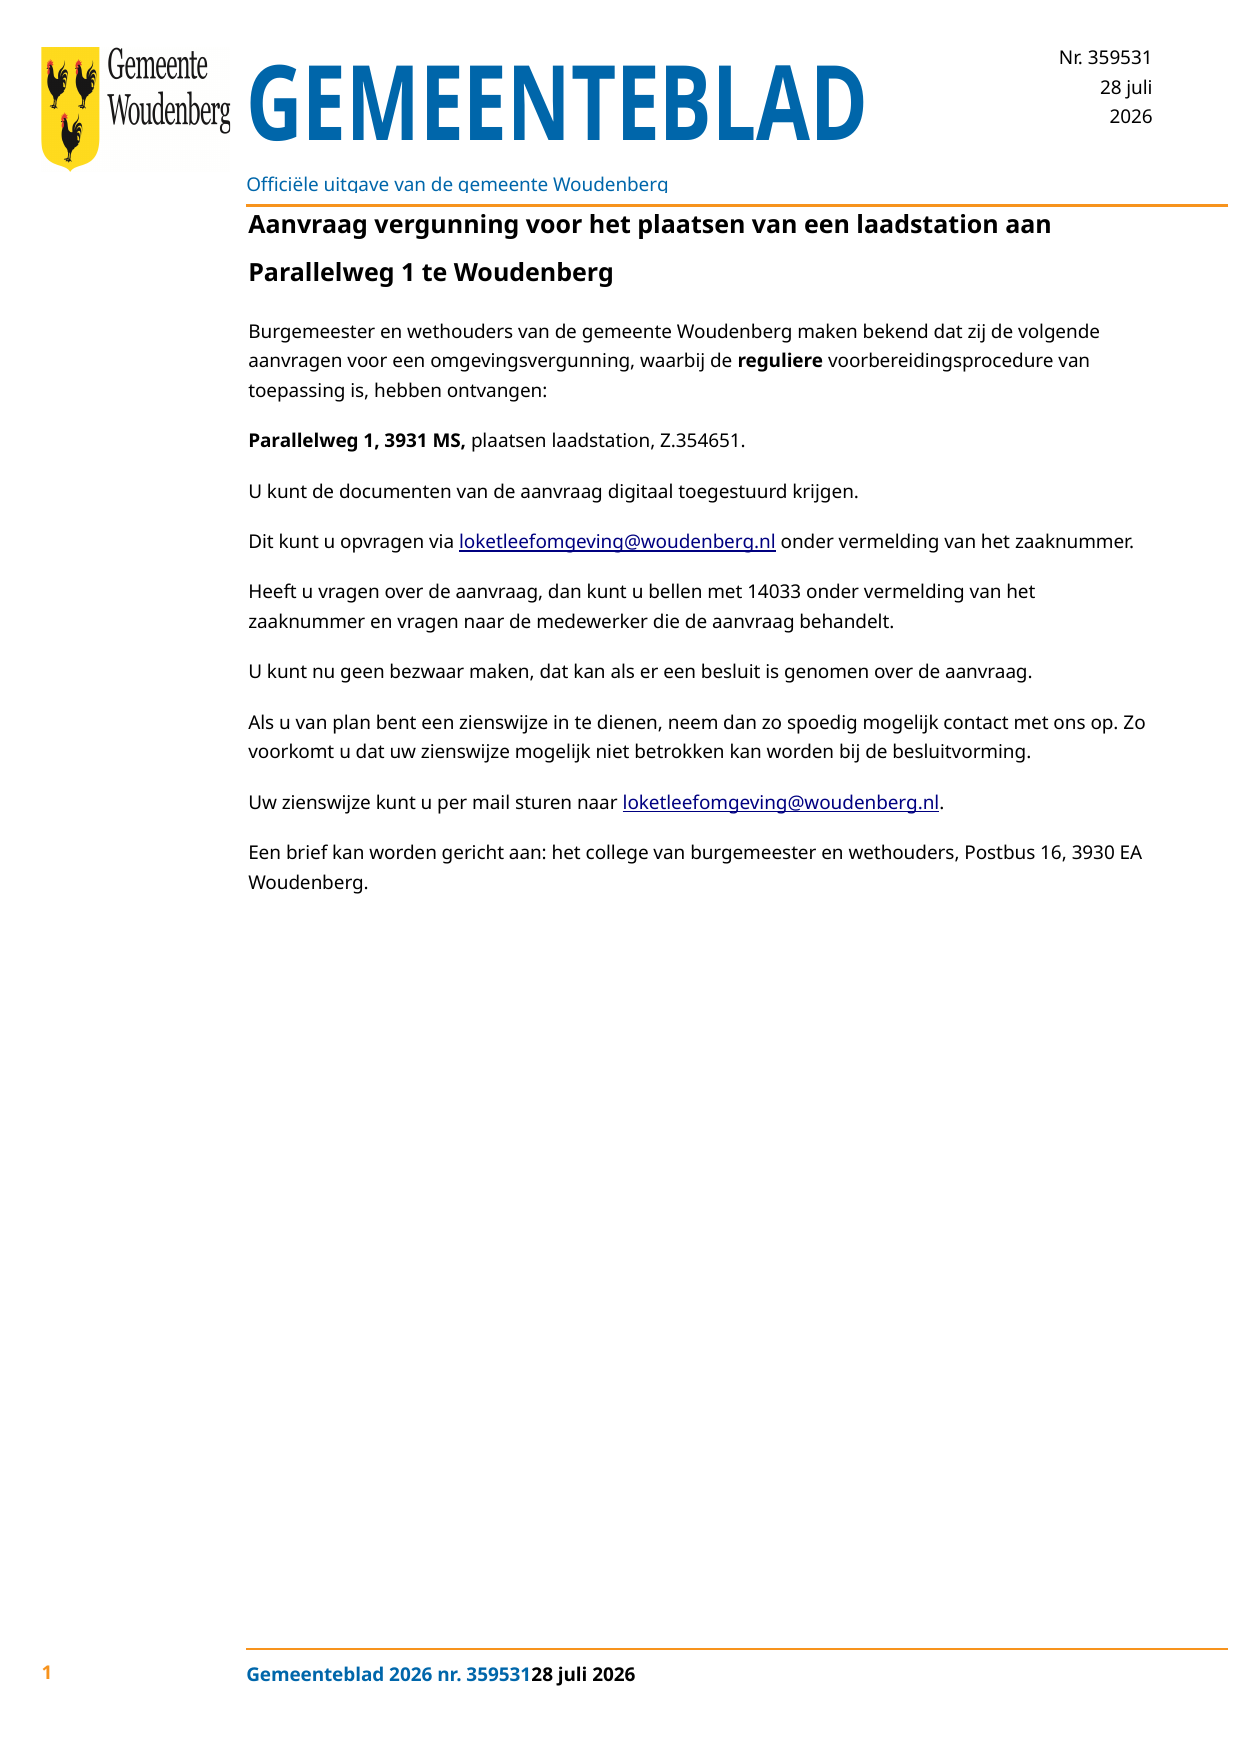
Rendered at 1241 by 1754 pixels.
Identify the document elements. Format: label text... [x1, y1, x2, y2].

text Parallelweg 1, 3931 MS, plaatsen laadstation, Z.354651. [248, 427, 1152, 453]
text Dit kunt u opvragen via loketleefomgeving@woudenberg.nl onder vermelding van het zaaknummer. [248, 528, 1152, 554]
text Burgemeester en wethouders van de gemeente Woudenberg maken bekend dat zij de volgende aanvragen voor een omgevingsvergunning, waarbij de reguliere voorbereidingsprocedure van toepassing is, hebben ontvangen: [248, 318, 1152, 403]
picture [41, 47, 231, 172]
text Aanvraag vergunning voor het plaatsen van een laadstation aan Parallelweg 1 te Woudenberg [248, 207, 1152, 288]
text Als u van plan bent een zienswijze in te dienen, neem dan zo spoedig mogelijk contact met ons op. Zo voorkomt u dat uw zienswijze mogelijk niet betrokken kan worden bij de besluitvorming. [248, 709, 1152, 764]
text U kunt de documenten van de aanvraag digitaal toegestuurd krijgen. [248, 478, 1152, 504]
text Een brief kan worden gericht aan: het college van burgemeester en wethouders, Postbus 16, 3930 EA Woudenberg. [248, 839, 1152, 895]
text U kunt nu geen bezwaar maken, dat kan als er een besluit is genomen over de aanvraag. [248, 659, 1152, 684]
text Uw zienswijze kunt u per mail sturen naar loketleefomgeving@woudenberg.nl. [248, 789, 1152, 815]
text Heeft u vragen over de aanvraag, dan kunt u bellen met 14033 onder vermelding van het zaaknummer en vragen naar de medewerker die de aanvraag behandelt. [248, 579, 1152, 634]
